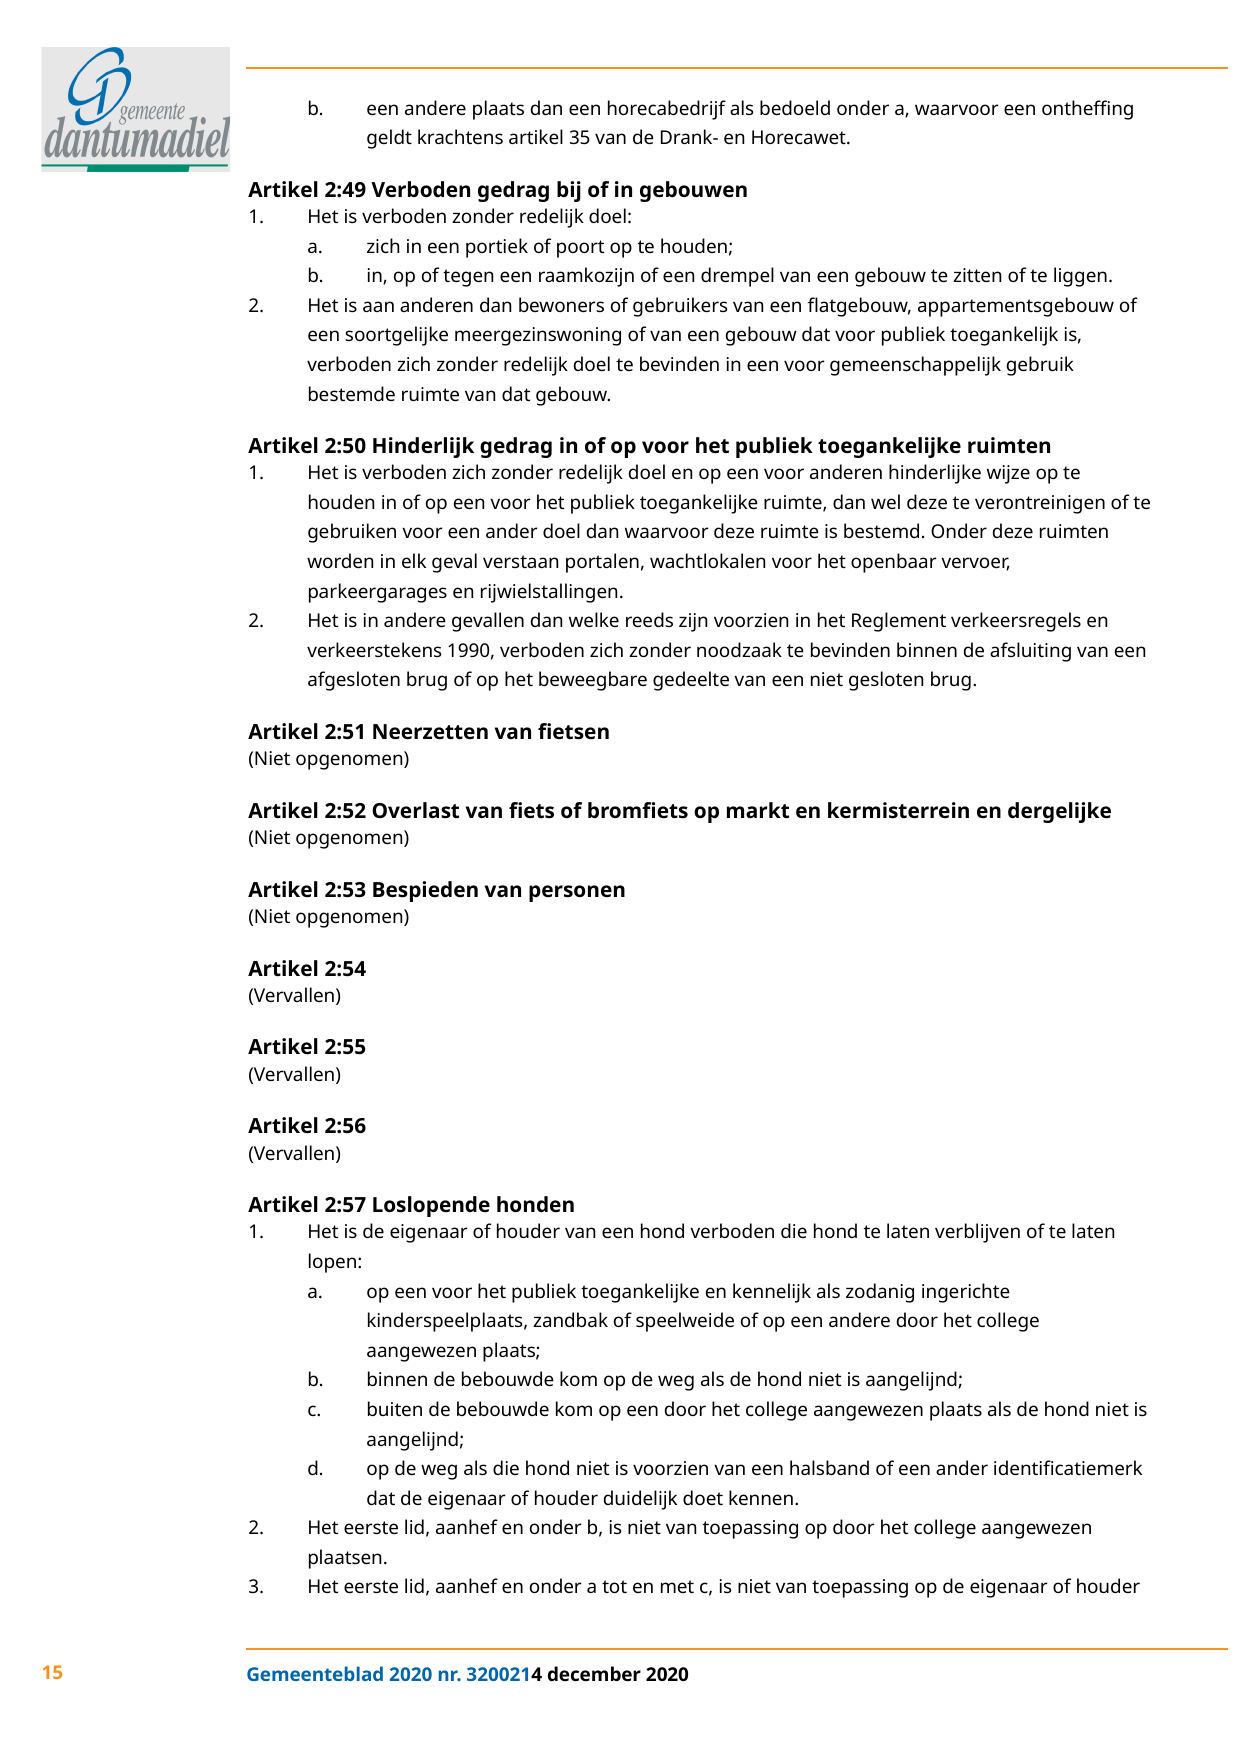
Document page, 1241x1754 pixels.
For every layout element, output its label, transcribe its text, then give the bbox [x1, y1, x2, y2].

text Artikel 2:51 Neerzetten van fietsen [248, 717, 1152, 746]
text (Niet opgenomen) [248, 824, 1152, 850]
list op de weg als die hond niet is voorzien van een halsband of een ander identificatiemerk dat de eigenaar of houder duidelijk doet kennen. [307, 1455, 1152, 1511]
list Het is verboden zonder redelijk doel: [248, 203, 1152, 229]
text (Niet opgenomen) [248, 903, 1152, 929]
text (Vervallen) [248, 1061, 1152, 1087]
list Het eerste lid, aanhef en onder a tot en met c, is niet van toepassing op de eigenaar of houder [248, 1574, 1152, 1599]
list Het is verboden zich zonder redelijk doel en op een voor anderen hinderlijke wijze op te houden in of op een voor het publiek toegankelijke ruimte, dan wel deze te verontreinigen of te gebruiken voor een ander doel dan waarvoor deze ruimte is bestemd. Onder deze ruimten worden in elk geval verstaan portalen, wachtlokalen voor het openbaar vervoer, parkeergarages en rijwielstallingen. [248, 459, 1152, 604]
list Het is in andere gevallen dan welke reeds zijn voorzien in het Reglement verkeersregels en verkeerstekens 1990, verboden zich zonder noodzaak te bevinden binnen de afsluiting van een afgesloten brug of op het beweegbare gedeelte van een niet gesloten brug. [248, 607, 1152, 692]
list een andere plaats dan een horecabedrijf als bedoeld onder a, waarvoor een ontheffing geldt krachtens artikel 35 van de Drank- en Horecawet. [307, 95, 1152, 150]
list zich in een portiek of poort op te houden; [307, 233, 1152, 258]
text (Niet opgenomen) [248, 746, 1152, 771]
list op een voor het publiek toegankelijke en kennelijk als zodanig ingerichte kinderspeelplaats, zandbak of speelweide of op een andere door het college aangewezen plaats; [307, 1278, 1152, 1363]
text Artikel 2:49 Verboden gedrag bij of in gebouwen [248, 175, 1152, 203]
text (Vervallen) [248, 1140, 1152, 1166]
text Artikel 2:57 Loslopende honden [248, 1190, 1152, 1219]
list binnen de bebouwde kom op de weg als de hond niet is aangelijnd; [307, 1367, 1152, 1392]
list in, op of tegen een raamkozijn of een drempel van een gebouw te zitten of te liggen. [307, 262, 1152, 288]
list Het is de eigenaar of houder van een hond verboden die hond te laten verblijven of te laten lopen: [248, 1219, 1152, 1274]
text Artikel 2:50 Hinderlijk gedrag in of op voor het publiek toegankelijke ruimten [248, 431, 1152, 459]
text Artikel 2:56 [248, 1111, 1152, 1140]
list Het is aan anderen dan bewoners of gebruikers van een flatgebouw, appartementsgebouw of een soortgelijke meergezinswoning of van een gebouw dat voor publiek toegankelijk is, verboden zich zonder redelijk doel te bevinden in een voor gemeenschappelijk gebruik bestemde ruimte van dat gebouw. [248, 292, 1152, 406]
text Artikel 2:53 Bespieden van personen [248, 875, 1152, 903]
text (Vervallen) [248, 982, 1152, 1008]
text Artikel 2:54 [248, 954, 1152, 982]
list Het eerste lid, aanhef en onder b, is niet van toepassing op door het college aangewezen plaatsen. [248, 1514, 1152, 1570]
picture [41, 47, 231, 172]
list buiten de bebouwde kom op een door het college aangewezen plaats als de hond niet is aangelijnd; [307, 1396, 1152, 1451]
text Artikel 2:52 Overlast van fiets of bromfiets op markt en kermisterrein en dergelijke [248, 796, 1152, 824]
text Artikel 2:55 [248, 1032, 1152, 1061]
